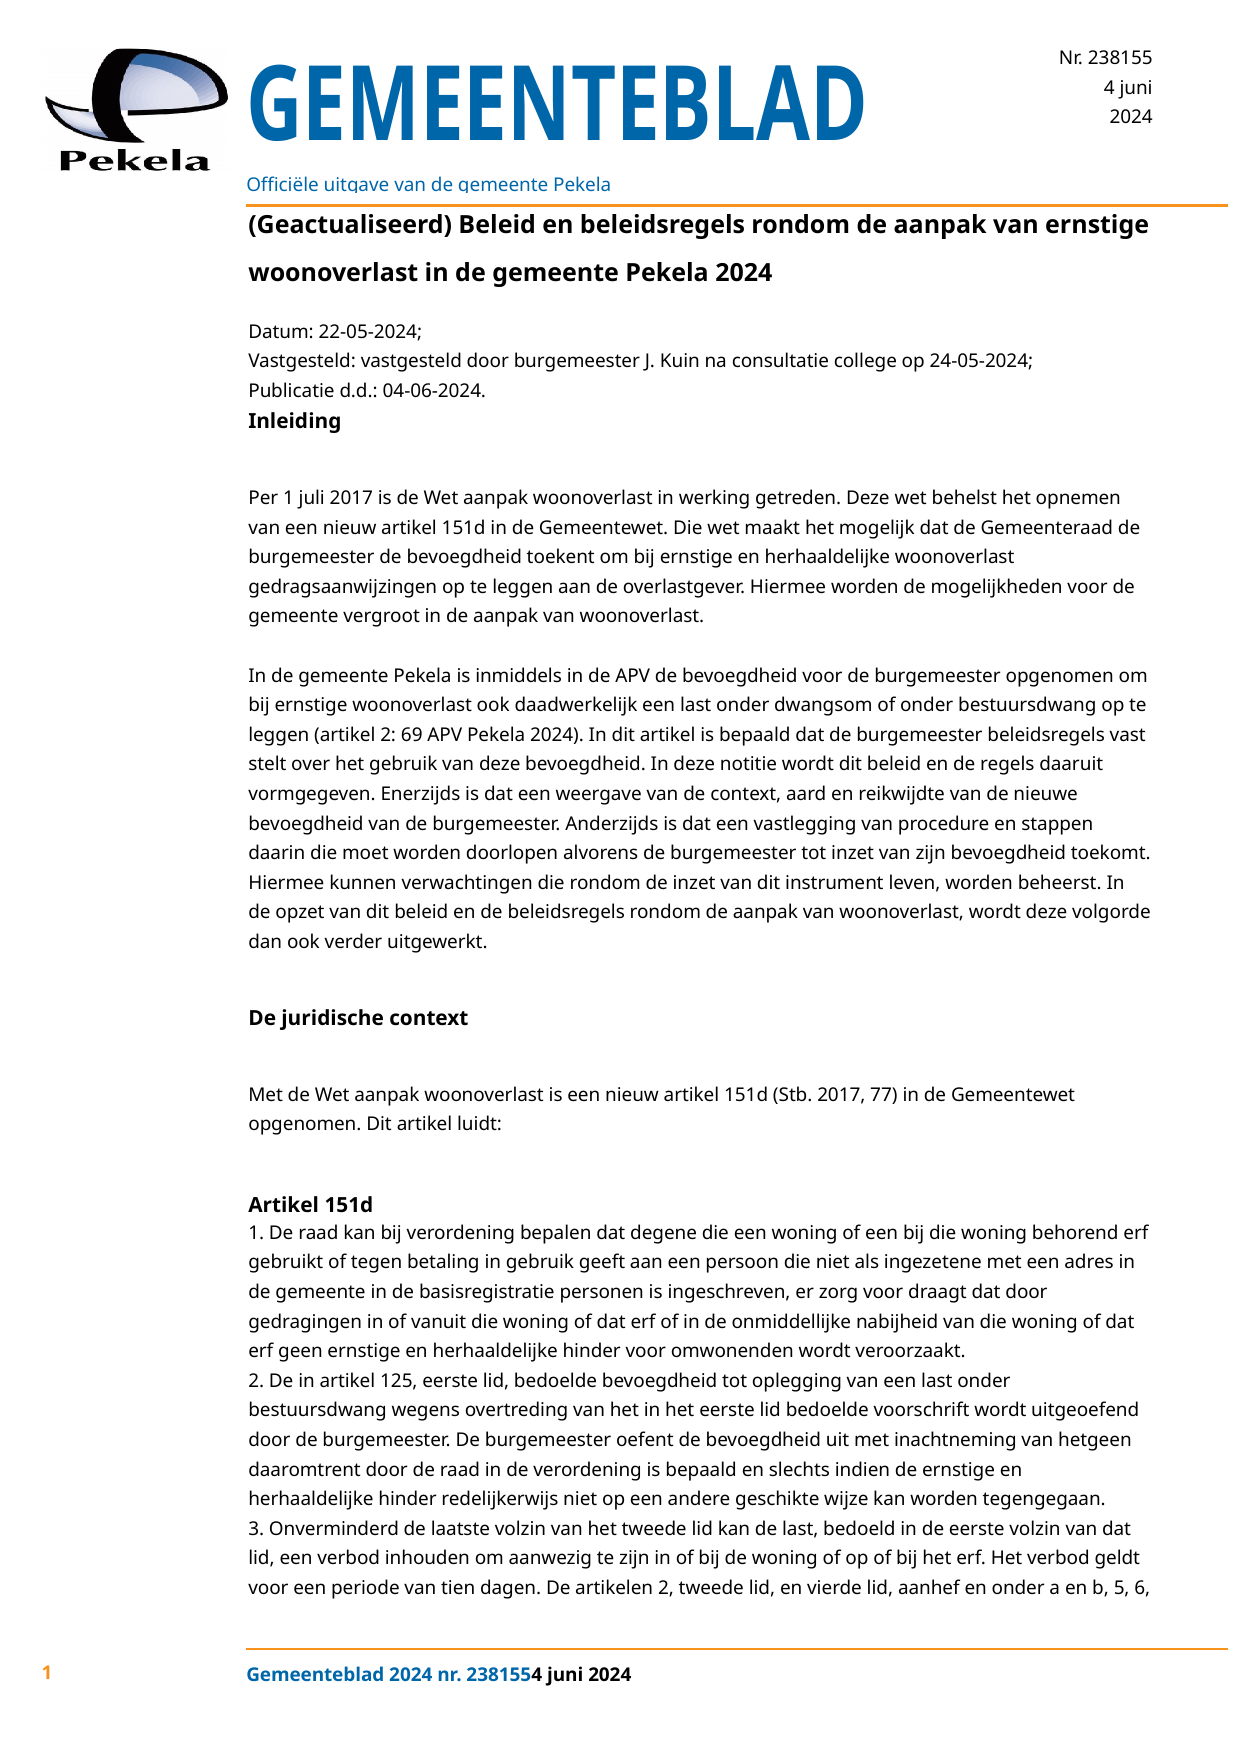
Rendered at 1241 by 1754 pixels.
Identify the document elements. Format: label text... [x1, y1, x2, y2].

text In de gemeente Pekela is inmiddels in de APV de bevoegdheid voor de burgemeester opgenomen om bij ernstige woonoverlast ook daadwerkelijk een last onder dwangsom of onder bestuursdwang op te leggen (artikel 2: 69 APV Pekela 2024). In dit artikel is bepaald dat de burgemeester beleidsregels vast stelt over het gebruik van deze bevoegdheid. In deze notitie wordt dit beleid en de regels daaruit vormgegeven. Enerzijds is dat een weergave van de context, aard en reikwijdte van de nieuwe bevoegdheid van de burgemeester. Anderzijds is dat een vastlegging van procedure en stappen daarin die moet worden doorlopen alvorens de burgemeester tot inzet van zijn bevoegdheid toekomt. Hiermee kunnen verwachtingen die rondom de inzet van dit instrument leven, worden beheerst. In de opzet van dit beleid en de beleidsregels rondom de aanpak van woonoverlast, wordt deze volgorde dan ook verder uitgewerkt. [248, 662, 1152, 954]
text 1. De raad kan bij verordening bepalen dat degene die een woning of een bij die woning behorend erf gebruikt of tegen betaling in gebruik geeft aan een persoon die niet als ingezetene met een adres in de gemeente in de basisregistratie personen is ingeschreven, er zorg voor draagt dat door gedragingen in of vanuit die woning of dat erf of in de onmiddellijke nabijheid van die woning of dat erf geen ernstige en herhaaldelijke hinder voor omwonenden wordt veroorzaakt. [248, 1219, 1152, 1363]
text Artikel 151d [248, 1191, 1152, 1219]
text 2. De in artikel 125, eerste lid, bedoelde bevoegdheid tot oplegging van een last onder bestuursdwang wegens overtreding van het in het eerste lid bedoelde voorschrift wordt uitgeoefend door de burgemeester. De burgemeester oefent de bevoegdheid uit met inachtneming van hetgeen daaromtrent door de raad in de verordening is bepaald en slechts indien de ernstige en herhaaldelijke hinder redelijkerwijs niet op een andere geschikte wijze kan worden tegengegaan. [248, 1367, 1152, 1511]
text Publicatie d.d.: 04-06-2024. [248, 377, 1152, 403]
text Vastgesteld: vastgesteld door burgemeester J. Kuin na consultatie college op 24-05-2024; [248, 347, 1152, 373]
text Met de Wet aanpak woonoverlast is een nieuw artikel 151d (Stb. 2017, 77) in de Gemeentewet opgenomen. Dit artikel luidt: [248, 1081, 1152, 1136]
text 3. Onverminderd de laatste volzin van het tweede lid kan de last, bedoeld in de eerste volzin van dat lid, een verbod inhouden om aanwezig te zijn in of bij de woning of op of bij het erf. Het verbod geldt voor een periode van tien dagen. De artikelen 2, tweede lid, en vierde lid, aanhef en onder a en b, 5, 6, [248, 1515, 1152, 1600]
text Datum: 22-05-2024; [248, 318, 1152, 344]
text De juridische context [248, 1003, 1152, 1032]
text (Geactualiseerd) Beleid en beleidsregels rondom de aanpak van ernstige woonoverlast in de gemeente Pekela 2024 [248, 207, 1152, 288]
picture [41, 47, 231, 172]
text Per 1 juli 2017 is de Wet aanpak woonoverlast in werking getreden. Deze wet behelst het opnemen van een nieuw artikel 151d in de Gemeentewet. Die wet maakt het mogelijk dat de Gemeenteraad de burgemeester de bevoegdheid toekent om bij ernstige en herhaaldelijke woonoverlast gedragsaanwijzingen op te leggen aan de overlastgever. Hiermee worden de mogelijkheden voor de gemeente vergroot in de aanpak van woonoverlast. [248, 484, 1152, 628]
text Inleiding [248, 407, 1152, 435]
